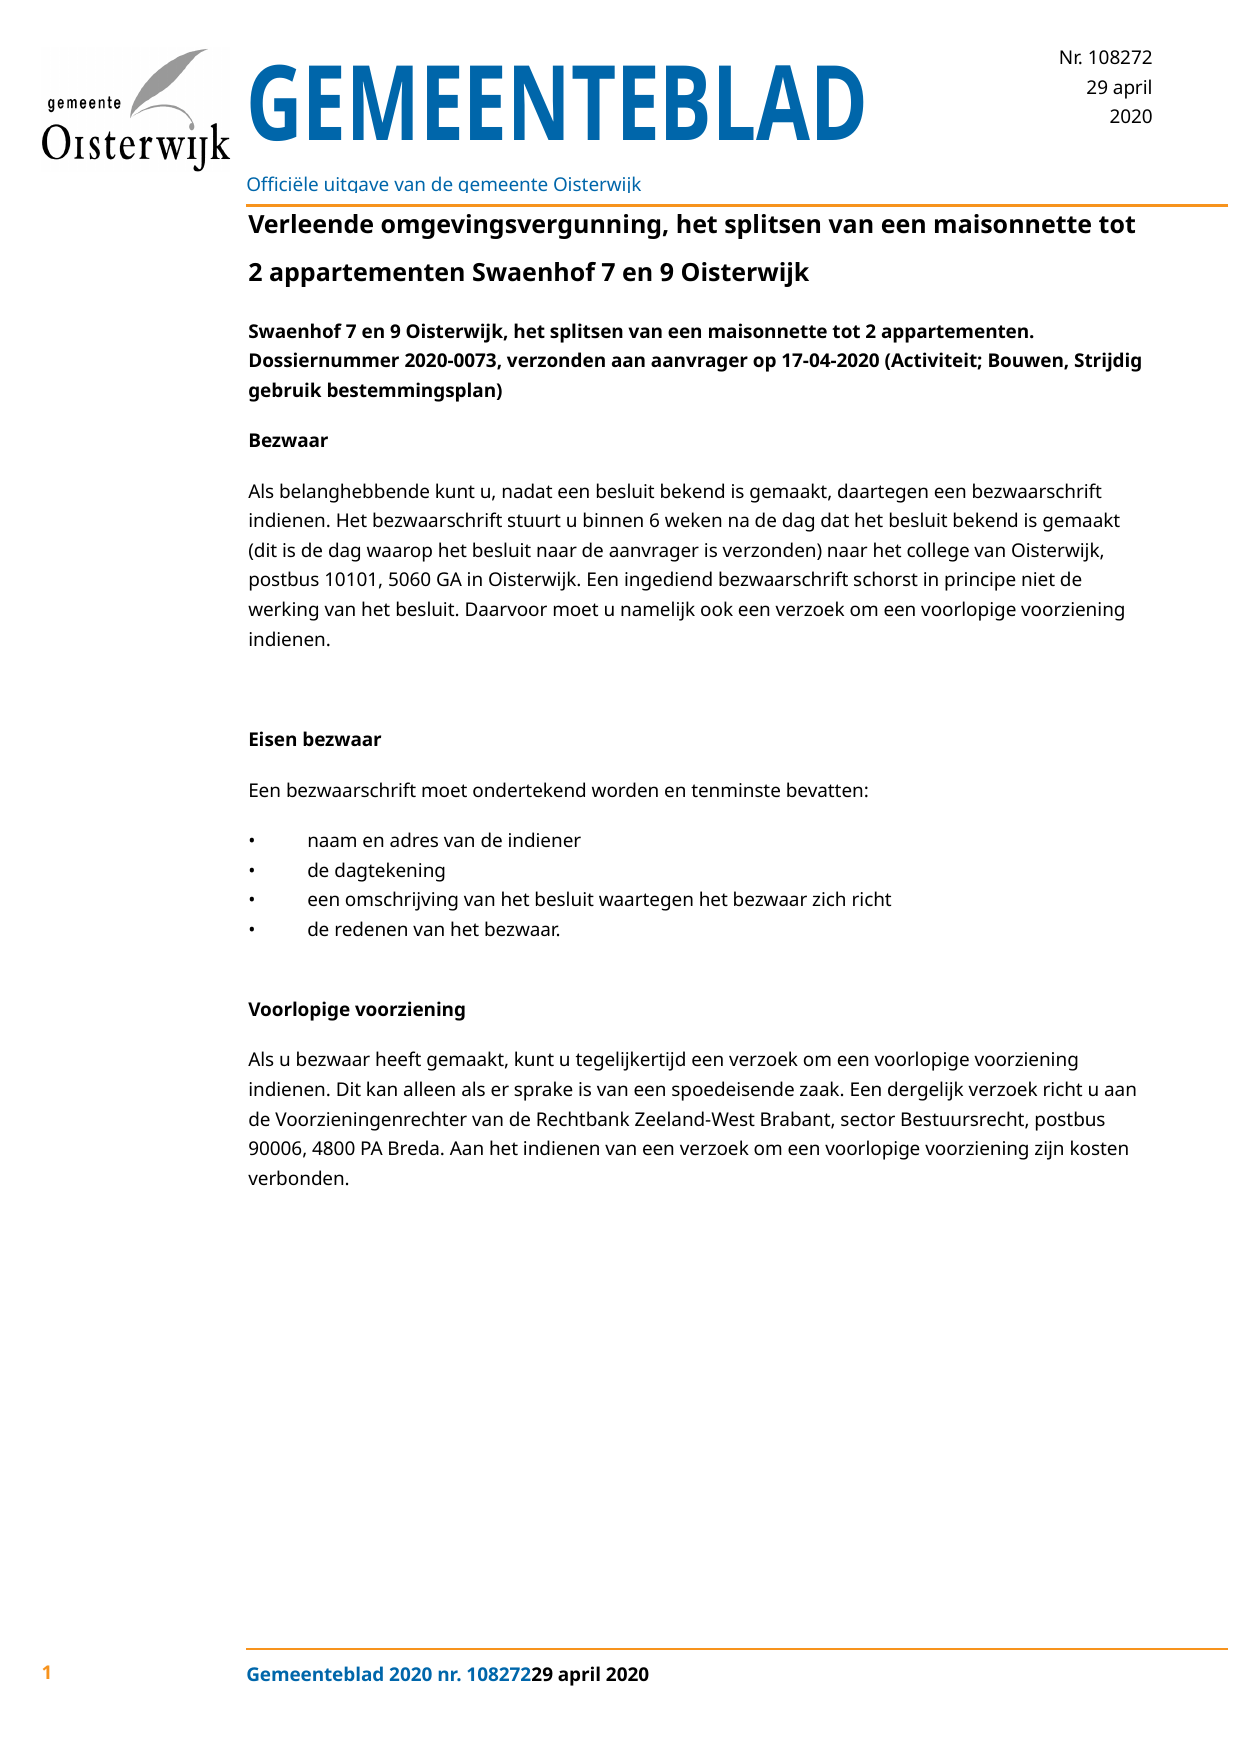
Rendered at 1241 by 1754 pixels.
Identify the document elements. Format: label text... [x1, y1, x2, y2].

text Swaenhof 7 en 9 Oisterwijk, het splitsen van een maisonnette tot 2 appartementen. Dossiernummer 2020-0073, verzonden aan aanvrager op 17-04-2020 (Activiteit; Bouwen, Strijdig gebruik bestemmingsplan) [248, 318, 1152, 403]
list naam en adres van de indiener [248, 827, 1152, 853]
text Een bezwaarschrift moet ondertekend worden en tenminste bevatten: [248, 777, 1152, 803]
list een omschrijving van het besluit waartegen het bezwaar zich richt [248, 887, 1152, 912]
text Als belanghebbende kunt u, nadat een besluit bekend is gemaakt, daartegen een bezwaarschrift indienen. Het bezwaarschrift stuurt u binnen 6 weken na de dag dat het besluit bekend is gemaakt (dit is de dag waarop het besluit naar de aanvrager is verzonden) naar het college van Oisterwijk, postbus 10101, 5060 GA in Oisterwijk. Een ingediend bezwaarschrift schorst in principe niet de werking van het besluit. Daarvoor moet u namelijk ook een verzoek om een voorlopige voorziening indienen. [248, 478, 1152, 652]
text Eisen bezwaar [248, 727, 1152, 752]
list de dagtekening [248, 857, 1152, 883]
text Verleende omgevingsvergunning, het splitsen van een maisonnette tot 2 appartementen Swaenhof 7 en 9 Oisterwijk [248, 207, 1152, 288]
list de redenen van het bezwaar. [248, 916, 1152, 942]
text Voorlopige voorziening [248, 996, 1152, 1022]
text Als u bezwaar heeft gemaakt, kunt u tegelijkertijd een verzoek om een voorlopige voorziening indienen. Dit kan alleen als er sprake is van een spoedeisende zaak. Een dergelijk verzoek richt u aan de Voorzieningenrechter van de Rechtbank Zeeland-West Brabant, sector Bestuursrecht, postbus 90006, 4800 PA Breda. Aan het indienen van een verzoek om een voorlopige voorziening zijn kosten verbonden. [248, 1047, 1152, 1191]
picture [41, 47, 231, 172]
text Bezwaar [248, 427, 1152, 453]
